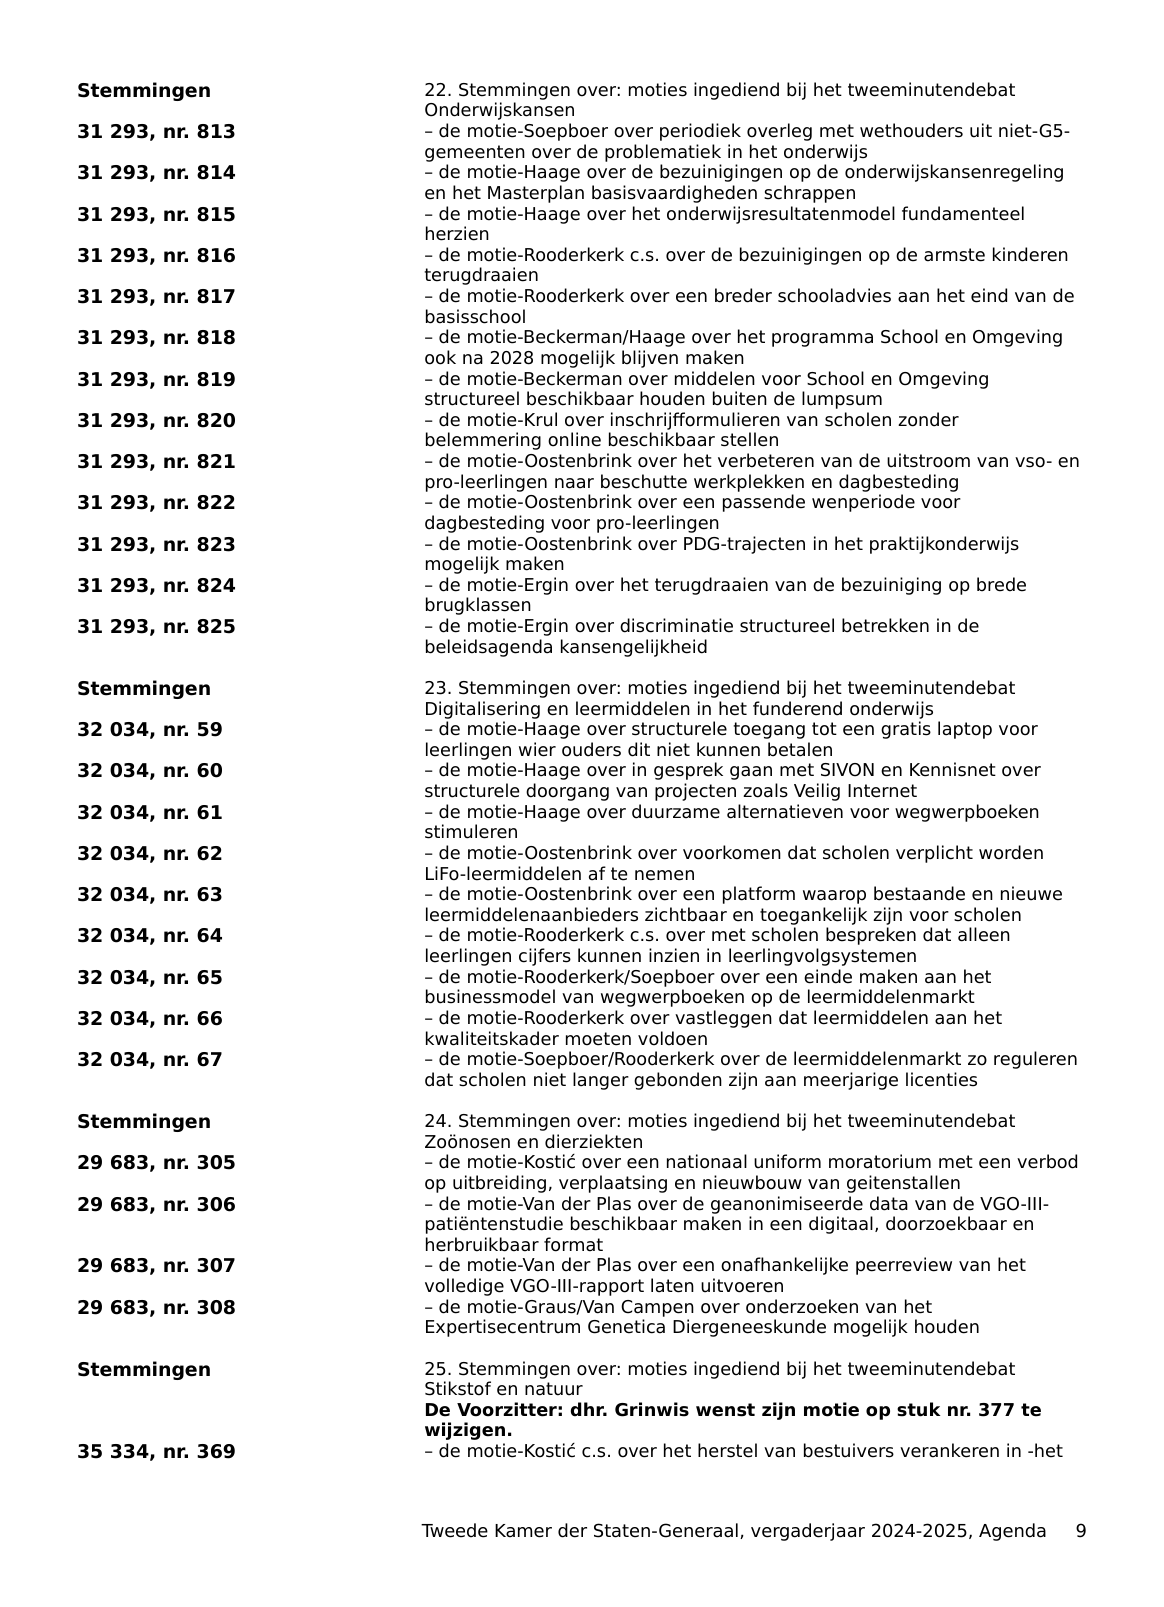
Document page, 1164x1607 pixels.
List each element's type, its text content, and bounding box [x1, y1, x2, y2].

table_cell [401, 967, 418, 1008]
table_cell – de motie-Rooderkerk/Soepboer over een einde maken aan het businessmodel van wegwerpboeken op de leermiddelenmarkt [418, 967, 1087, 1008]
table_cell – de motie-Kostić over een nationaal uniform moratorium met een verbod op uitbreiding, verplaatsing en nieuwbouw van geitenstallen [418, 1152, 1087, 1193]
table_cell [77, 59, 401, 80]
table_cell – de motie-Haage over duurzame alternatieven voor wegwerpboeken stimuleren [418, 802, 1087, 843]
table_cell – de motie-Haage over in gesprek gaan met SIVON en Kennisnet over structurele doorgang van projecten zoals Veilig Internet [418, 760, 1087, 802]
table_cell [77, 657, 401, 678]
table_cell – de motie-Haage over het onderwijsresultatenmodel fundamenteel herzien [418, 204, 1087, 245]
table_cell 32 034, nr. 65 [77, 967, 401, 1008]
table_cell 22. Stemmingen over: moties ingediend bij het tweeminutendebat Onderwijskansen [418, 80, 1087, 121]
table_cell 31 293, nr. 820 [77, 410, 401, 451]
table_cell [401, 925, 418, 967]
table_cell [418, 59, 1087, 80]
table_cell 31 293, nr. 821 [77, 451, 401, 492]
table_cell 32 034, nr. 61 [77, 802, 401, 843]
table_cell [401, 1194, 418, 1255]
table_cell [401, 1441, 418, 1463]
table_cell 32 034, nr. 64 [77, 925, 401, 967]
table_cell [401, 1090, 418, 1111]
table_cell [401, 162, 418, 203]
table_cell – de motie-Ergin over discriminatie structureel betrekken in de beleidsagenda kansengelijkheid [418, 616, 1087, 657]
table_cell – de motie-Soepboer over periodiek overleg met wethouders uit niet-G5-gemeenten over de problematiek in het onderwijs [418, 121, 1087, 162]
table_cell [401, 1255, 418, 1297]
table_cell [401, 1049, 418, 1090]
table_cell 25. Stemmingen over: moties ingediend bij het tweeminutendebat Stikstof en natuur [418, 1359, 1087, 1400]
table_cell [401, 1111, 418, 1152]
table_cell 31 293, nr. 816 [77, 245, 401, 286]
table_cell – de motie-Graus/Van Campen over onderzoeken van het Expertisecentrum Genetica Diergeneeskunde mogelijk houden [418, 1297, 1087, 1338]
table_cell [401, 121, 418, 162]
table_cell [401, 616, 418, 657]
table_cell Stemmingen [77, 80, 401, 121]
table_cell Stemmingen [77, 678, 401, 719]
table_cell – de motie-Beckerman/Haage over het programma School en Omgeving ook na 2028 mogelijk blijven maken [418, 327, 1087, 368]
table_cell 32 034, nr. 67 [77, 1049, 401, 1090]
table_cell 32 034, nr. 63 [77, 884, 401, 925]
table_cell [401, 719, 418, 760]
table_cell 31 293, nr. 813 [77, 121, 401, 162]
table_cell [77, 1400, 401, 1441]
table_cell [401, 1338, 418, 1358]
table_cell [401, 1400, 418, 1441]
table_cell – de motie-Van der Plas over een onafhankelijke peerreview van het volledige VGO-III-rapport laten uitvoeren [418, 1255, 1087, 1297]
table_cell [401, 1297, 418, 1338]
table_cell [401, 802, 418, 843]
table_cell 31 293, nr. 819 [77, 369, 401, 410]
table_cell 24. Stemmingen over: moties ingediend bij het tweeminutendebat Zoönosen en dierziekten [418, 1111, 1087, 1152]
table_cell [401, 327, 418, 368]
table_cell [401, 1359, 418, 1400]
table_cell 31 293, nr. 815 [77, 204, 401, 245]
table_cell [401, 843, 418, 884]
table_cell [401, 245, 418, 286]
table_cell 31 293, nr. 824 [77, 575, 401, 616]
table_cell – de motie-Oostenbrink over het verbeteren van de uitstroom van vso- en pro-leerlingen naar beschutte werkplekken en dagbesteding [418, 451, 1087, 492]
table_cell – de motie-Ergin over het terugdraaien van de bezuiniging op brede brugklassen [418, 575, 1087, 616]
table_cell [418, 657, 1087, 678]
table_cell [77, 1090, 401, 1111]
table_cell [401, 451, 418, 492]
table_cell 31 293, nr. 818 [77, 327, 401, 368]
table_cell 35 334, nr. 369 [77, 1441, 401, 1463]
table_cell 32 034, nr. 60 [77, 760, 401, 802]
table_cell [401, 884, 418, 925]
table_cell – de motie-Oostenbrink over PDG-trajecten in het praktijkonderwijs mogelijk maken [418, 534, 1087, 575]
table_cell [418, 1090, 1087, 1111]
table_cell [401, 1152, 418, 1193]
table_cell [418, 1338, 1087, 1358]
table_cell [401, 286, 418, 327]
table_cell 23. Stemmingen over: moties ingediend bij het tweeminutendebat Digitalisering en leermiddelen in het funderend onderwijs [418, 678, 1087, 719]
table_cell 29 683, nr. 307 [77, 1255, 401, 1297]
table_cell – de motie-Beckerman over middelen voor School en Omgeving structureel beschikbaar houden buiten de lumpsum [418, 369, 1087, 410]
table_cell [401, 59, 418, 80]
table_cell – de motie-Oostenbrink over een passende wenperiode voor dagbesteding voor pro-leerlingen [418, 492, 1087, 533]
table_cell 31 293, nr. 817 [77, 286, 401, 327]
table_cell 32 034, nr. 62 [77, 843, 401, 884]
table_cell – de motie-Oostenbrink over voorkomen dat scholen verplicht worden LiFo-leermiddelen af te nemen [418, 843, 1087, 884]
table_cell 32 034, nr. 59 [77, 719, 401, 760]
table_cell – de motie-Kostić c.s. over het herstel van bestuivers verankeren in -het [418, 1441, 1087, 1463]
table_cell 29 683, nr. 308 [77, 1297, 401, 1338]
table_cell 29 683, nr. 305 [77, 1152, 401, 1193]
table_cell De Voorzitter: dhr. Grinwis wenst zijn motie op stuk nr. 377 te wijzigen. [418, 1400, 1087, 1441]
table_cell 31 293, nr. 814 [77, 162, 401, 203]
table_cell – de motie-Haage over structurele toegang tot een gratis laptop voor leerlingen wier ouders dit niet kunnen betalen [418, 719, 1087, 760]
table_cell Stemmingen [77, 1359, 401, 1400]
table_cell 32 034, nr. 66 [77, 1008, 401, 1049]
table_cell – de motie-Rooderkerk c.s. over met scholen bespreken dat alleen leerlingen cijfers kunnen inzien in leerlingvolgsystemen [418, 925, 1087, 967]
table_cell – de motie-Krul over inschrijfformulieren van scholen zonder belemmering online beschikbaar stellen [418, 410, 1087, 451]
table_cell [77, 1338, 401, 1358]
table_cell – de motie-Van der Plas over de geanonimiseerde data van de VGO-III-patiëntenstudie beschikbaar maken in een digitaal, doorzoekbaar en herbruikbaar format [418, 1194, 1087, 1255]
table_cell [401, 369, 418, 410]
table_cell [401, 204, 418, 245]
table_cell [401, 657, 418, 678]
table_cell – de motie-Rooderkerk c.s. over de bezuinigingen op de armste kinderen terugdraaien [418, 245, 1087, 286]
table_cell – de motie-Rooderkerk over vastleggen dat leermiddelen aan het kwaliteitskader moeten voldoen [418, 1008, 1087, 1049]
table_cell [401, 678, 418, 719]
table_cell [401, 410, 418, 451]
table_cell [401, 575, 418, 616]
table_cell – de motie-Oostenbrink over een platform waarop bestaande en nieuwe leermiddelenaanbieders zichtbaar en toegankelijk zijn voor scholen [418, 884, 1087, 925]
table_cell – de motie-Soepboer/Rooderkerk over de leermiddelenmarkt zo reguleren dat scholen niet langer gebonden zijn aan meerjarige licenties [418, 1049, 1087, 1090]
table_cell [401, 1008, 418, 1049]
table_cell – de motie-Rooderkerk over een breder schooladvies aan het eind van de basisschool [418, 286, 1087, 327]
table_cell [401, 492, 418, 533]
table_cell 29 683, nr. 306 [77, 1194, 401, 1255]
table_cell [401, 760, 418, 802]
table_cell [401, 80, 418, 121]
table_cell – de motie-Haage over de bezuinigingen op de onderwijskansenregeling en het Masterplan basisvaardigheden schrappen [418, 162, 1087, 203]
table_cell 31 293, nr. 825 [77, 616, 401, 657]
table_cell [401, 534, 418, 575]
table_cell 31 293, nr. 823 [77, 534, 401, 575]
table_cell 31 293, nr. 822 [77, 492, 401, 533]
table_cell Stemmingen [77, 1111, 401, 1152]
